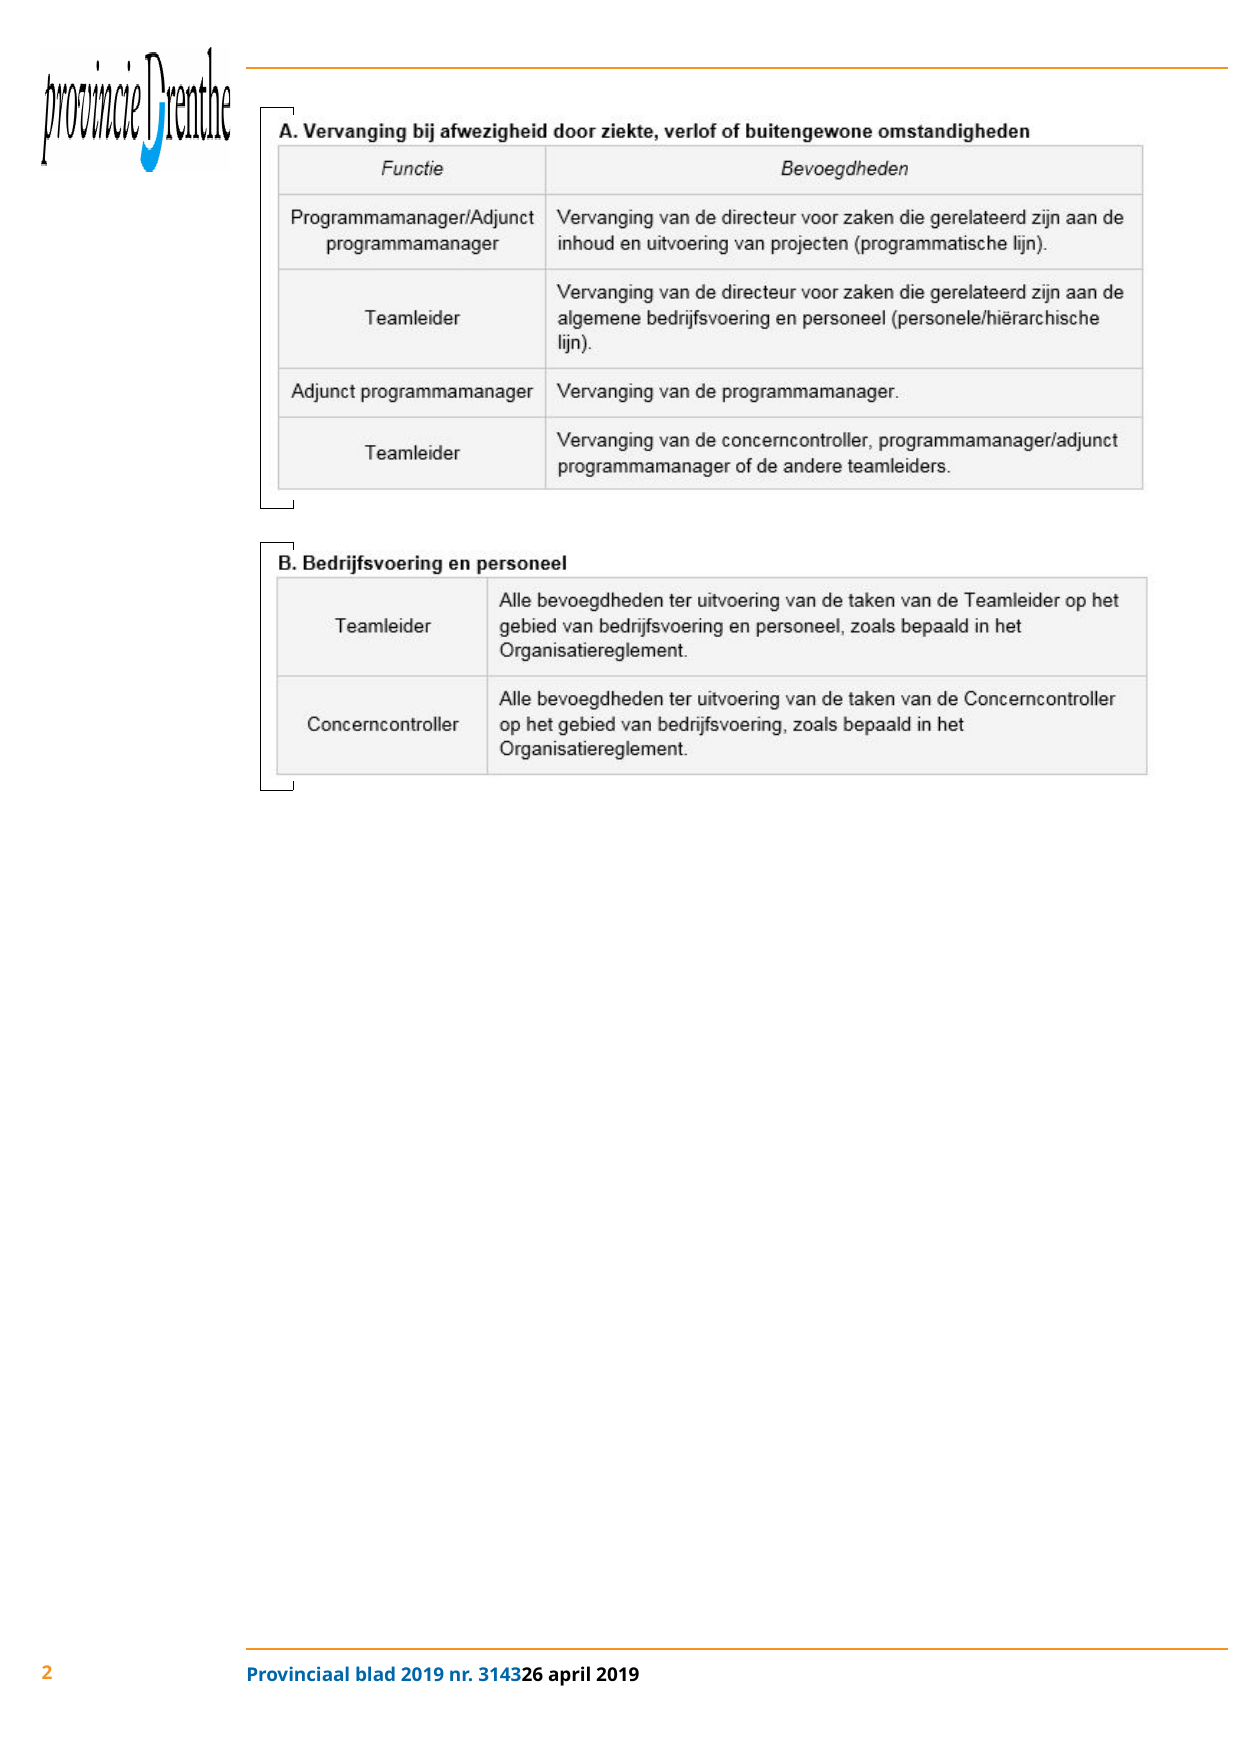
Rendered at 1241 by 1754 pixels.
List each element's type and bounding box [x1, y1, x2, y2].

picture [268, 115, 1155, 500]
picture [41, 47, 231, 172]
picture [268, 550, 1155, 781]
